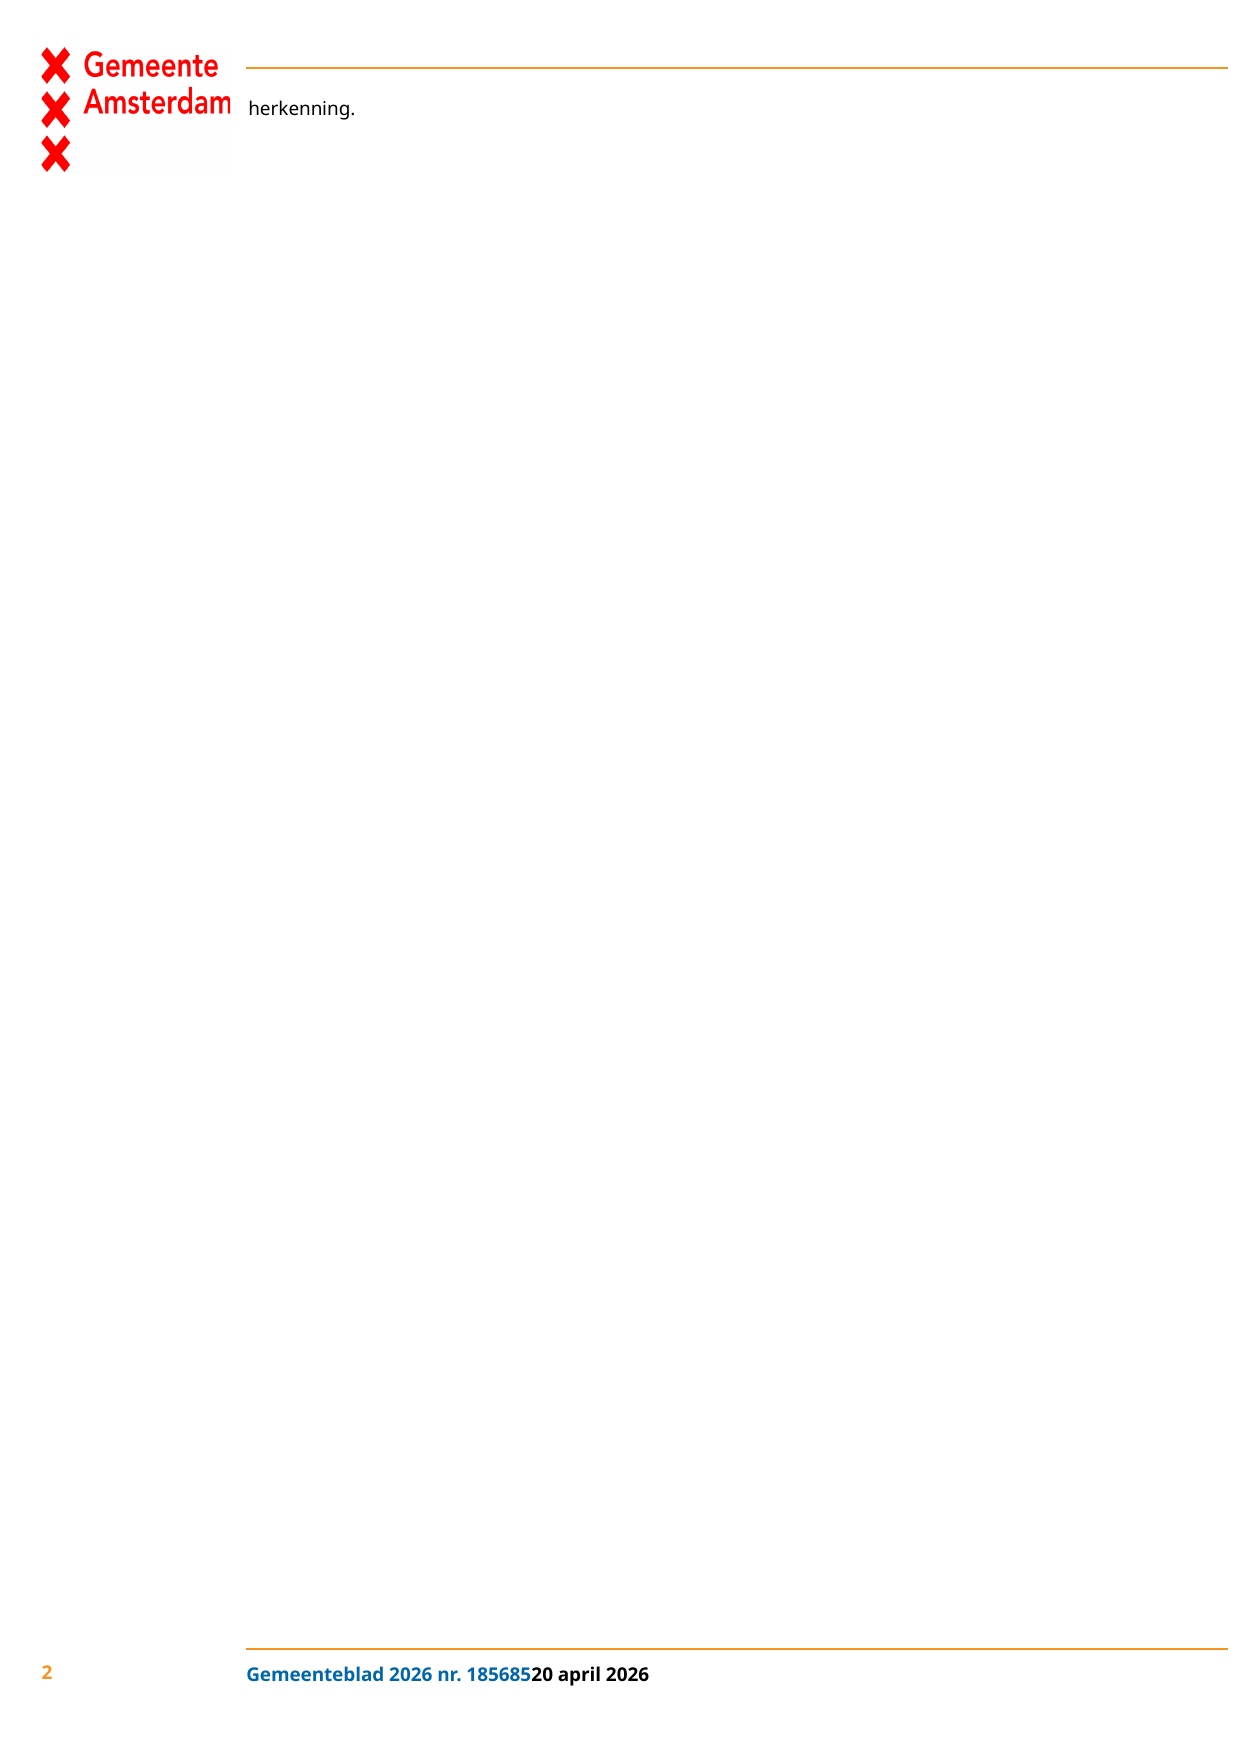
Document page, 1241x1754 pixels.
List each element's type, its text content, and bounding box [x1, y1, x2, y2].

picture [41, 47, 231, 172]
text herkenning. [248, 95, 1152, 121]
